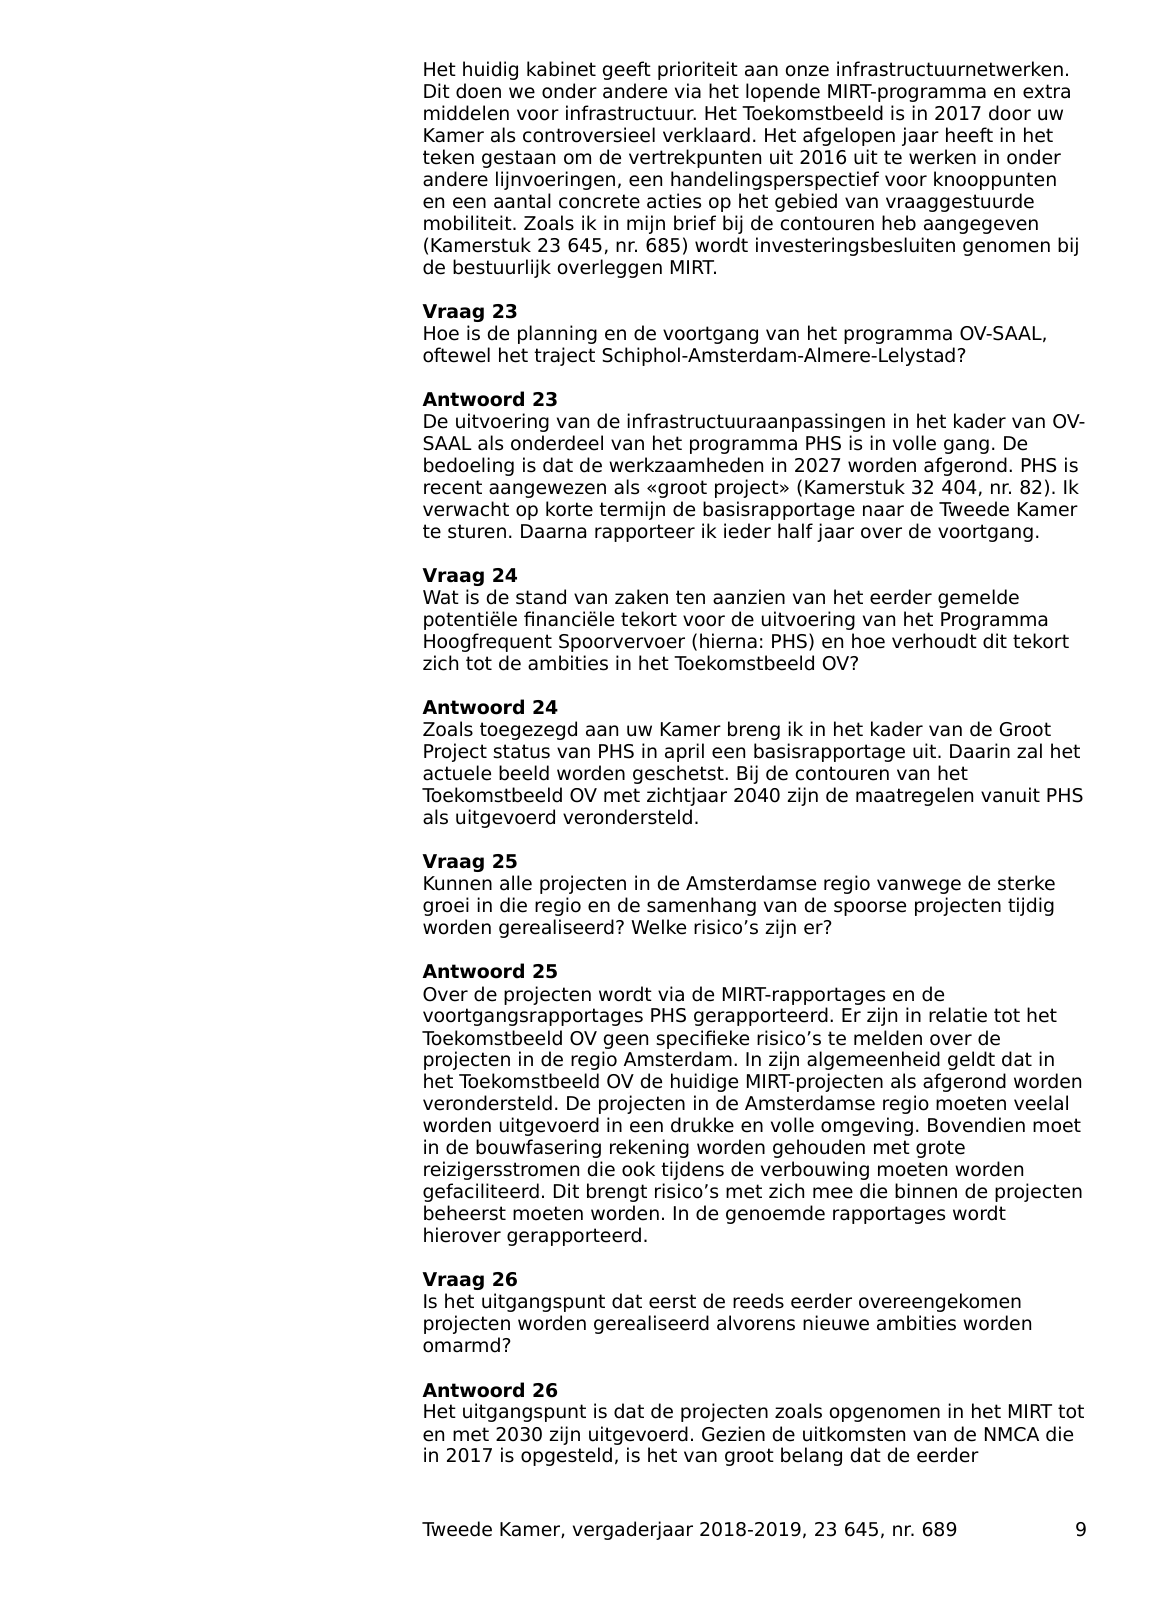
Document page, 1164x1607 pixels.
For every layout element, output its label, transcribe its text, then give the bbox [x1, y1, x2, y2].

text Zoals toegezegd aan uw Kamer breng ik in het kader van de Groot Project status van PHS in april een basisrapportage uit. Daarin zal het actuele beeld worden geschetst. Bij de contouren van het Toekomstbeeld OV met zichtjaar 2040 zijn de maatregelen vanuit PHS als uitgevoerd verondersteld. [422, 719, 1087, 829]
text Antwoord 23 [422, 389, 1087, 411]
text Vraag 23 [422, 301, 1087, 323]
text Vraag 26 [422, 1269, 1087, 1291]
text De uitvoering van de infrastructuuraanpassingen in het kader van OV-SAAL als onderdeel van het programma PHS is in volle gang. De bedoeling is dat de werkzaamheden in 2027 worden afgerond. PHS is recent aangewezen als «groot project» (Kamerstuk 32 404, nr. 82). Ik verwacht op korte termijn de basisrapportage naar de Tweede Kamer te sturen. Daarna rapporteer ik ieder half jaar over de voortgang. [422, 411, 1087, 543]
text Vraag 24 [422, 565, 1087, 587]
text Antwoord 25 [422, 961, 1087, 983]
text Is het uitgangspunt dat eerst de reeds eerder overeengekomen projecten worden gerealiseerd alvorens nieuwe ambities worden omarmd? [422, 1291, 1087, 1357]
text Antwoord 24 [422, 697, 1087, 719]
text Vraag 25 [422, 851, 1087, 873]
text Over de projecten wordt via de MIRT-rapportages en de voortgangsrapportages PHS gerapporteerd. Er zijn in relatie tot het Toekomstbeeld OV geen specifieke risico’s te melden over de projecten in de regio Amsterdam. In zijn algemeenheid geldt dat in het Toekomstbeeld OV de huidige MIRT-projecten als afgerond worden verondersteld. De projecten in de Amsterdamse regio moeten veelal worden uitgevoerd in een drukke en volle omgeving. Bovendien moet in de bouwfasering rekening worden gehouden met grote reizigersstromen die ook tijdens de verbouwing moeten worden gefaciliteerd. Dit brengt risico’s met zich mee die binnen de projecten beheerst moeten worden. In de genoemde rapportages wordt hierover gerapporteerd. [422, 983, 1087, 1247]
text Wat is de stand van zaken ten aanzien van het eerder gemelde potentiële financiële tekort voor de uitvoering van het Programma Hoogfrequent Spoorvervoer (hierna: PHS) en hoe verhoudt dit tekort zich tot de ambities in het Toekomstbeeld OV? [422, 587, 1087, 675]
text Kunnen alle projecten in de Amsterdamse regio vanwege de sterke groei in die regio en de samenhang van de spoorse projecten tijdig worden gerealiseerd? Welke risico’s zijn er? [422, 873, 1087, 939]
text Hoe is de planning en de voortgang van het programma OV-SAAL, oftewel het traject Schiphol-Amsterdam-Almere-Lelystad? [422, 323, 1087, 367]
text Het uitgangspunt is dat de projecten zoals opgenomen in het MIRT tot en met 2030 zijn uitgevoerd. Gezien de uitkomsten van de NMCA die in 2017 is opgesteld, is het van groot belang dat de eerder [422, 1401, 1087, 1467]
text Antwoord 26 [422, 1379, 1087, 1401]
text Het huidig kabinet geeft prioriteit aan onze infrastructuurnetwerken. Dit doen we onder andere via het lopende MIRT-programma en extra middelen voor infrastructuur. Het Toekomstbeeld is in 2017 door uw Kamer als controversieel verklaard. Het afgelopen jaar heeft in het teken gestaan om de vertrekpunten uit 2016 uit te werken in onder andere lijnvoeringen, een handelingsperspectief voor knooppunten en een aantal concrete acties op het gebied van vraaggestuurde mobiliteit. Zoals ik in mijn brief bij de contouren heb aangegeven (Kamerstuk 23 645, nr. 685) wordt investeringsbesluiten genomen bij de bestuurlijk overleggen MIRT. [422, 59, 1087, 279]
